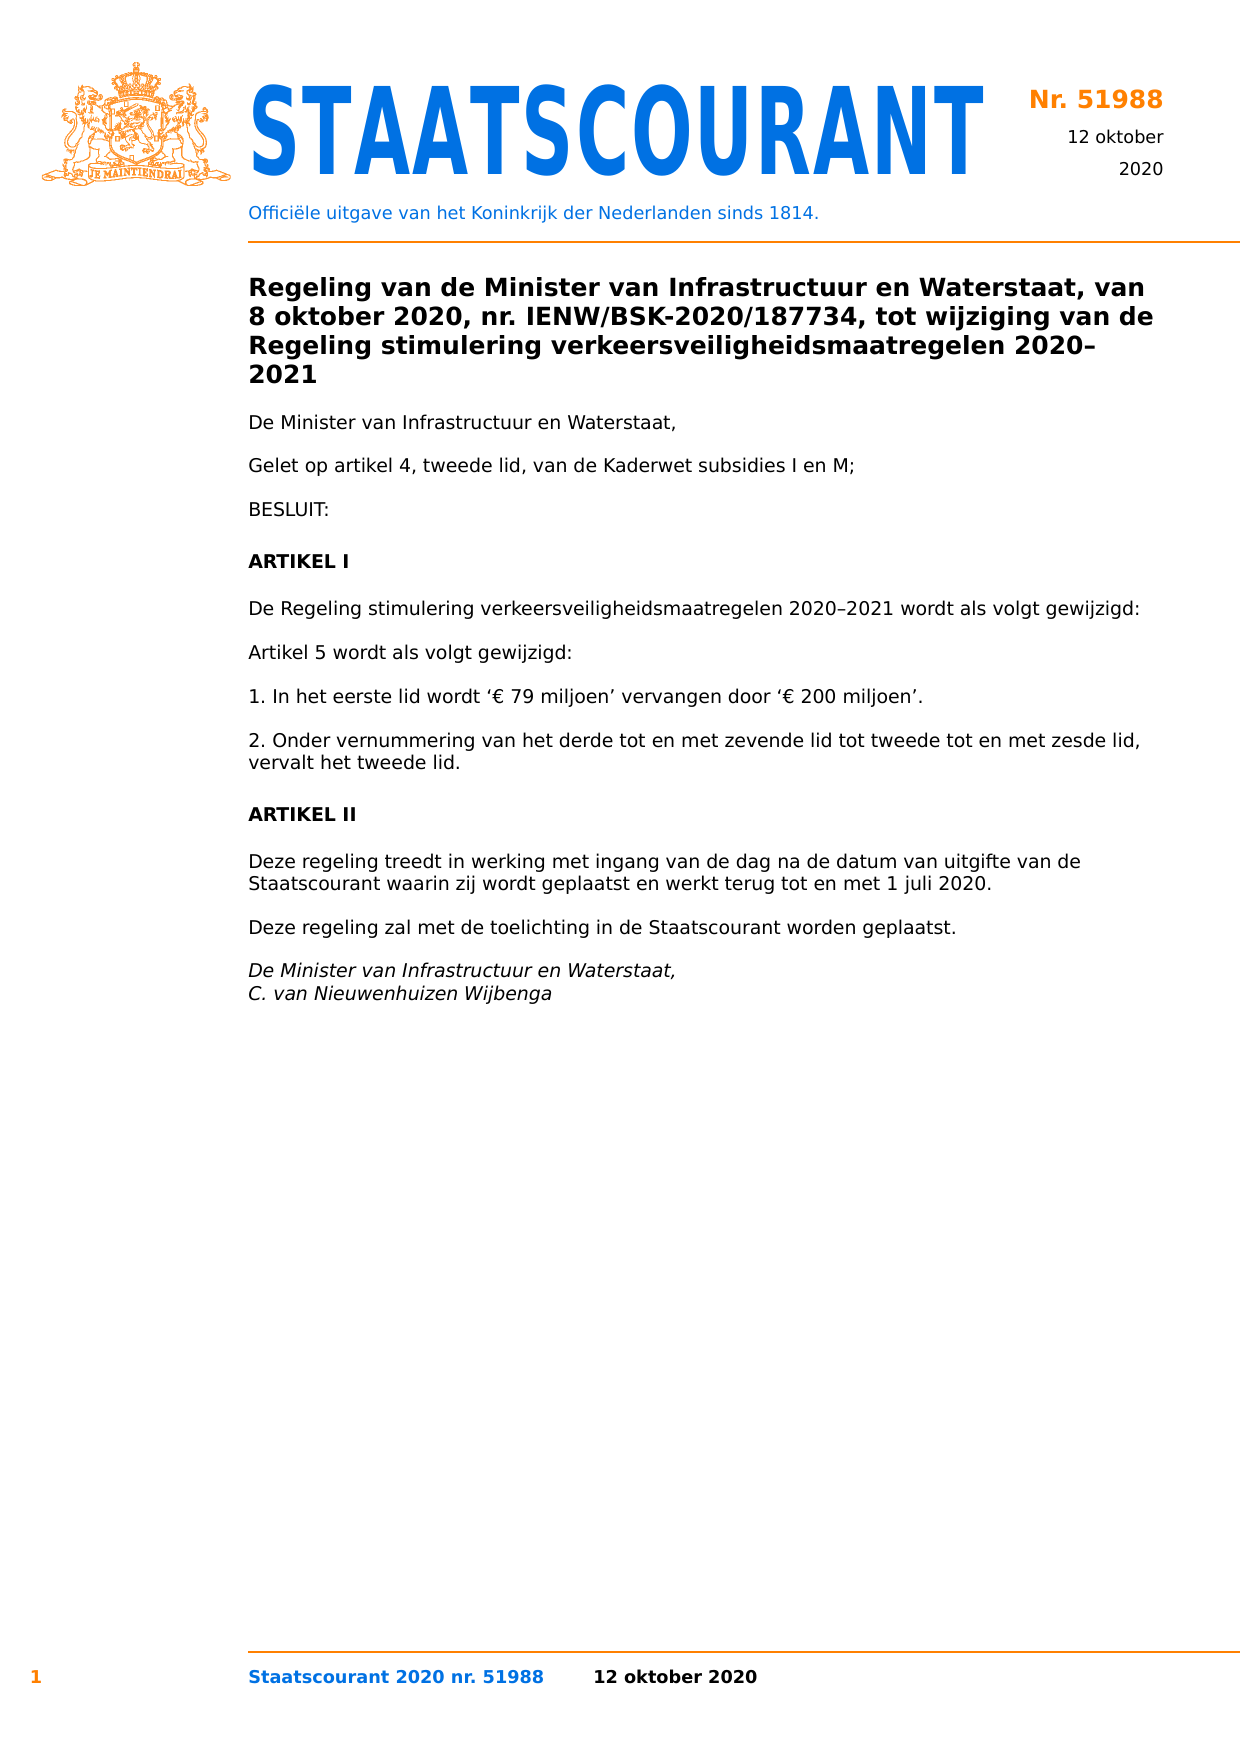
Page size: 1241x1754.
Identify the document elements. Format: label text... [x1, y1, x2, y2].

subtitle ARTIKEL I [248, 551, 1163, 573]
text De Minister van Infrastructuur en Waterstaat, C. van Nieuwenhuizen Wijbenga [248, 960, 1163, 1004]
text De Minister van Infrastructuur en Waterstaat, [248, 412, 1163, 433]
text Deze regeling treedt in werking met ingang van de dag na de datum van uitgifte van de Staatscourant waarin zij wordt geplaatst en werkt terug tot en met 1 juli 2020. [248, 851, 1163, 895]
table_header [25, 62, 248, 241]
text Gelet op artikel 4, tweede lid, van de Kaderwet subsidies I en M; [248, 455, 1163, 477]
picture [41, 62, 231, 186]
text Artikel 5 wordt als volgt gewijzigd: [248, 642, 1163, 664]
table_header STAATSCOURANT [248, 62, 998, 203]
text Deze regeling zal met de toelichting in de Staatscourant worden geplaatst. [248, 917, 1163, 938]
text De Regeling stimulering verkeersveiligheidsmaatregelen 2020–2021 wordt als volgt gewijzigd: [248, 598, 1163, 620]
text 1. In het eerste lid wordt ‘€ 79 miljoen’ vervangen door ‘€ 200 miljoen’. [248, 686, 1163, 708]
table_header Nr. 51988 [998, 62, 1240, 121]
text 2. Onder vernummering van het derde tot en met zevende lid tot tweede tot en met zesde lid, vervalt het tweede lid. [248, 730, 1163, 774]
subtitle ARTIKEL II [248, 804, 1163, 826]
table_cell 12 oktober [998, 121, 1240, 153]
table_cell Officiële uitgave van het Koninkrijk der Nederlanden sinds 1814. [248, 203, 1240, 241]
table_cell 2020 [998, 153, 1240, 203]
text BESLUIT: [248, 499, 1163, 521]
subtitle Regeling van de Minister van Infrastructuur en Waterstaat, van 8 oktober 2020, nr. IENW/BSK-2020/187734, tot wijziging van de Regeling stimulering verkeersveiligheidsmaatregelen 2020–2021 [248, 273, 1163, 390]
